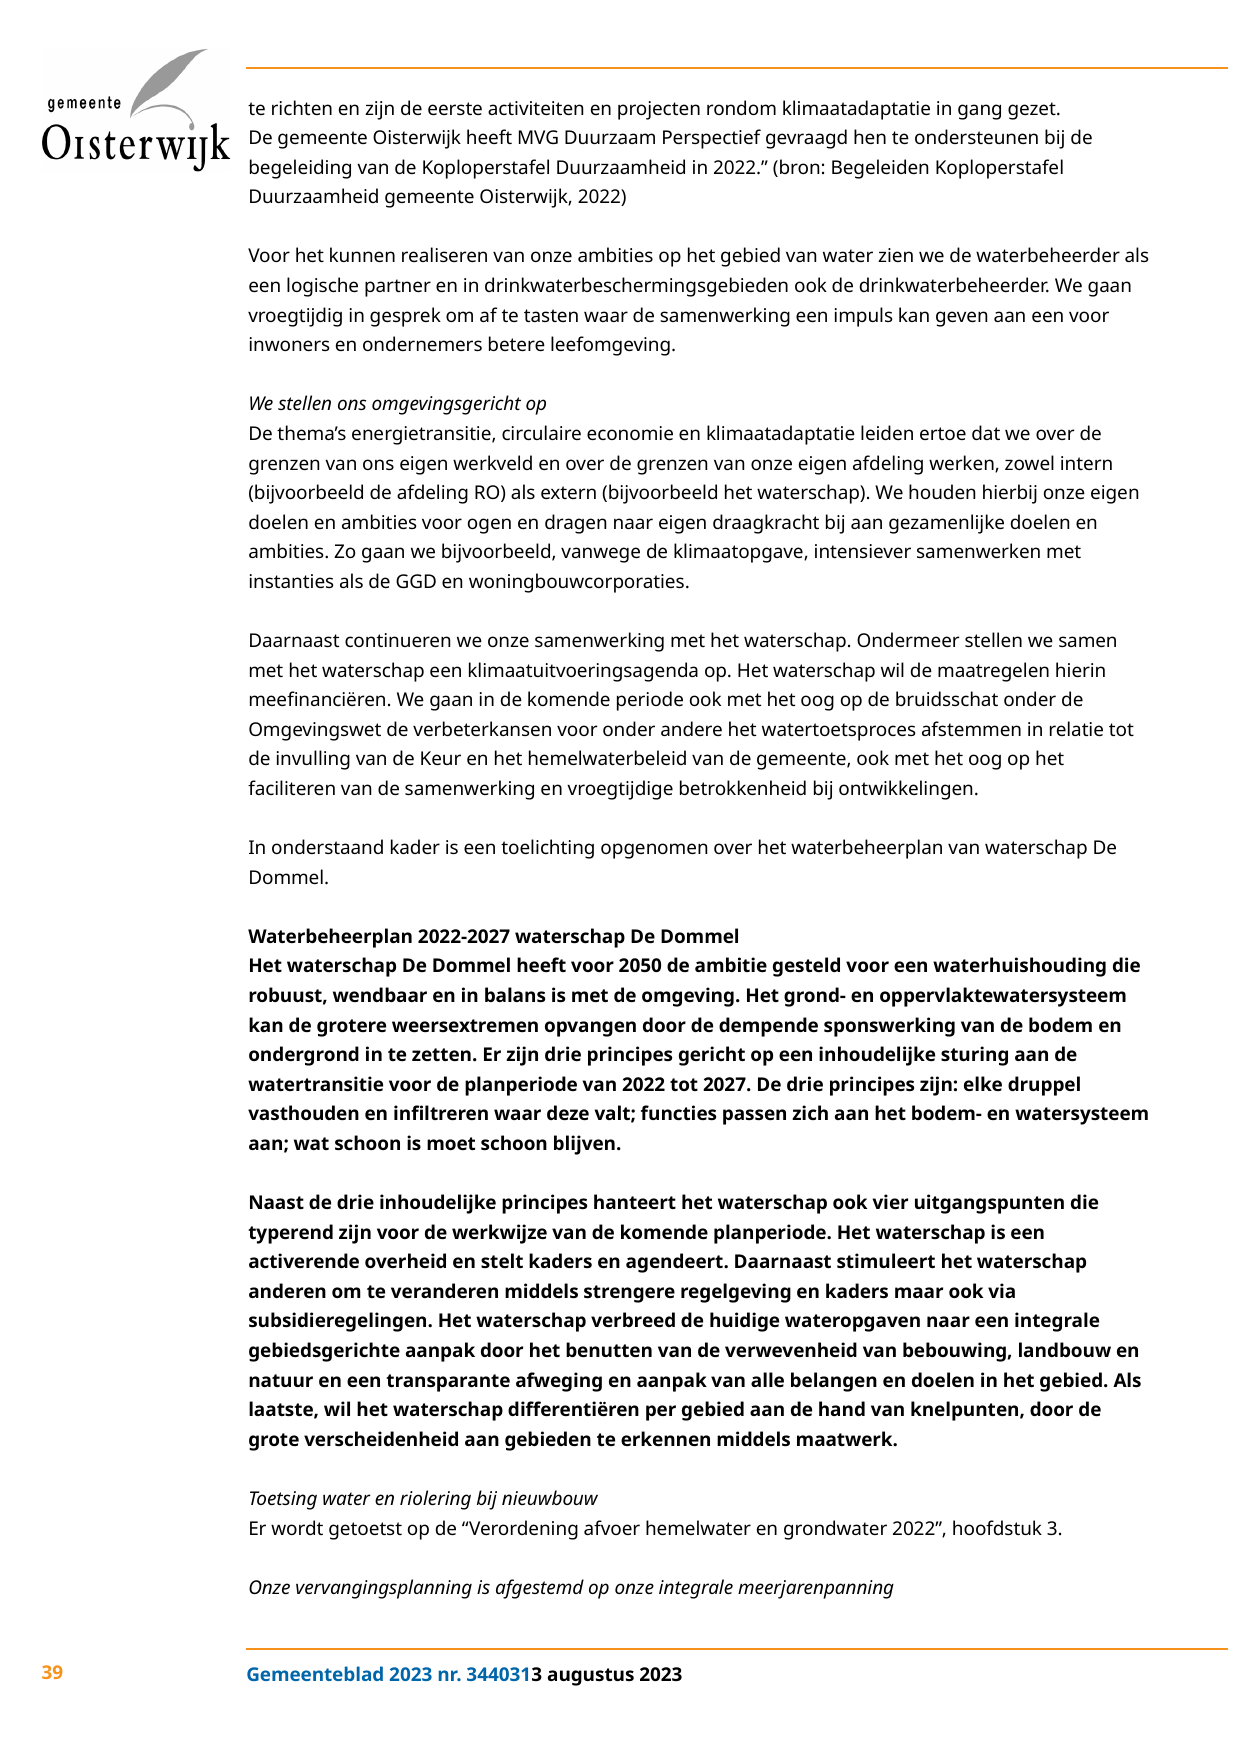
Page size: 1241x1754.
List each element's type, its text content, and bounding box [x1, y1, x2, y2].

text In onderstaand kader is een toelichting opgenomen over het waterbeheerplan van waterschap De Dommel. [248, 834, 1152, 890]
text De gemeente Oisterwijk heeft MVG Duurzaam Perspectief gevraagd hen te ondersteunen bij de begeleiding van de Koploperstafel Duurzaamheid in 2022.” (bron: Begeleiden Koploperstafel Duurzaamheid gemeente Oisterwijk, 2022) [248, 124, 1152, 209]
text Er wordt getoetst op de “Verordening afvoer hemelwater en grondwater 2022”, hoofdstuk 3. [248, 1515, 1152, 1541]
text Onze vervangingsplanning is afgestemd op onze integrale meerjarenpanning [248, 1574, 1152, 1600]
text Daarnaast continueren we onze samenwerking met het waterschap. Ondermeer stellen we samen met het waterschap een klimaatuitvoeringsagenda op. Het waterschap wil de maatregelen hierin meefinanciëren. We gaan in de komende periode ook met het oog op de bruidsschat onder de Omgevingswet de verbeterkansen voor onder andere het watertoetsproces afstemmen in relatie tot de invulling van de Keur en het hemelwaterbeleid van de gemeente, ook met het oog op het faciliteren van de samenwerking en vroegtijdige betrokkenheid bij ontwikkelingen. [248, 627, 1152, 801]
text De thema’s energietransitie, circulaire economie en klimaatadaptatie leiden ertoe dat we over de grenzen van ons eigen werkveld en over de grenzen van onze eigen afdeling werken, zowel intern (bijvoorbeeld de afdeling RO) als extern (bijvoorbeeld het waterschap). We houden hierbij onze eigen doelen en ambities voor ogen en dragen naar eigen draagkracht bij aan gezamenlijke doelen en ambities. Zo gaan we bijvoorbeeld, vanwege de klimaatopgave, intensiever samenwerken met instanties als de GGD en woningbouwcorporaties. [248, 420, 1152, 594]
text Waterbeheerplan 2022-2027 waterschap De Dommel [248, 923, 1152, 949]
text Het waterschap De Dommel heeft voor 2050 de ambitie gesteld voor een waterhuishouding die robuust, wendbaar en in balans is met de omgeving. Het grond- en oppervlaktewatersysteem kan de grotere weersextremen opvangen door de dempende sponswerking van de bodem en ondergrond in te zetten. Er zijn drie principes gericht op een inhoudelijke sturing aan de watertransitie voor de planperiode van 2022 tot 2027. De drie principes zijn: elke druppel vasthouden en infiltreren waar deze valt; functies passen zich aan het bodem- en watersysteem aan; wat schoon is moet schoon blijven. [248, 953, 1152, 1156]
text Voor het kunnen realiseren van onze ambities op het gebied van water zien we de waterbeheerder als een logische partner en in drinkwaterbeschermingsgebieden ook de drinkwaterbeheerder. We gaan vroegtijdig in gesprek om af te tasten waar de samenwerking een impuls kan geven aan een voor inwoners en ondernemers betere leefomgeving. [248, 243, 1152, 357]
text Naast de drie inhoudelijke principes hanteert het waterschap ook vier uitgangspunten die typerend zijn voor de werkwijze van de komende planperiode. Het waterschap is een activerende overheid en stelt kaders en agendeert. Daarnaast stimuleert het waterschap anderen om te veranderen middels strengere regelgeving en kaders maar ook via subsidieregelingen. Het waterschap verbreed de huidige wateropgaven naar een integrale gebiedsgerichte aanpak door het benutten van de verwevenheid van bebouwing, landbouw en natuur en een transparante afweging en aanpak van alle belangen en doelen in het gebied. Als laatste, wil het waterschap differentiëren per gebied aan de hand van knelpunten, door de grote verscheidenheid aan gebieden te erkennen middels maatwerk. [248, 1189, 1152, 1452]
text te richten en zijn de eerste activiteiten en projecten rondom klimaatadaptatie in gang gezet. [248, 95, 1152, 121]
text Toetsing water en riolering bij nieuwbouw [248, 1485, 1152, 1511]
text We stellen ons omgevingsgericht op [248, 391, 1152, 416]
picture [41, 47, 231, 172]
